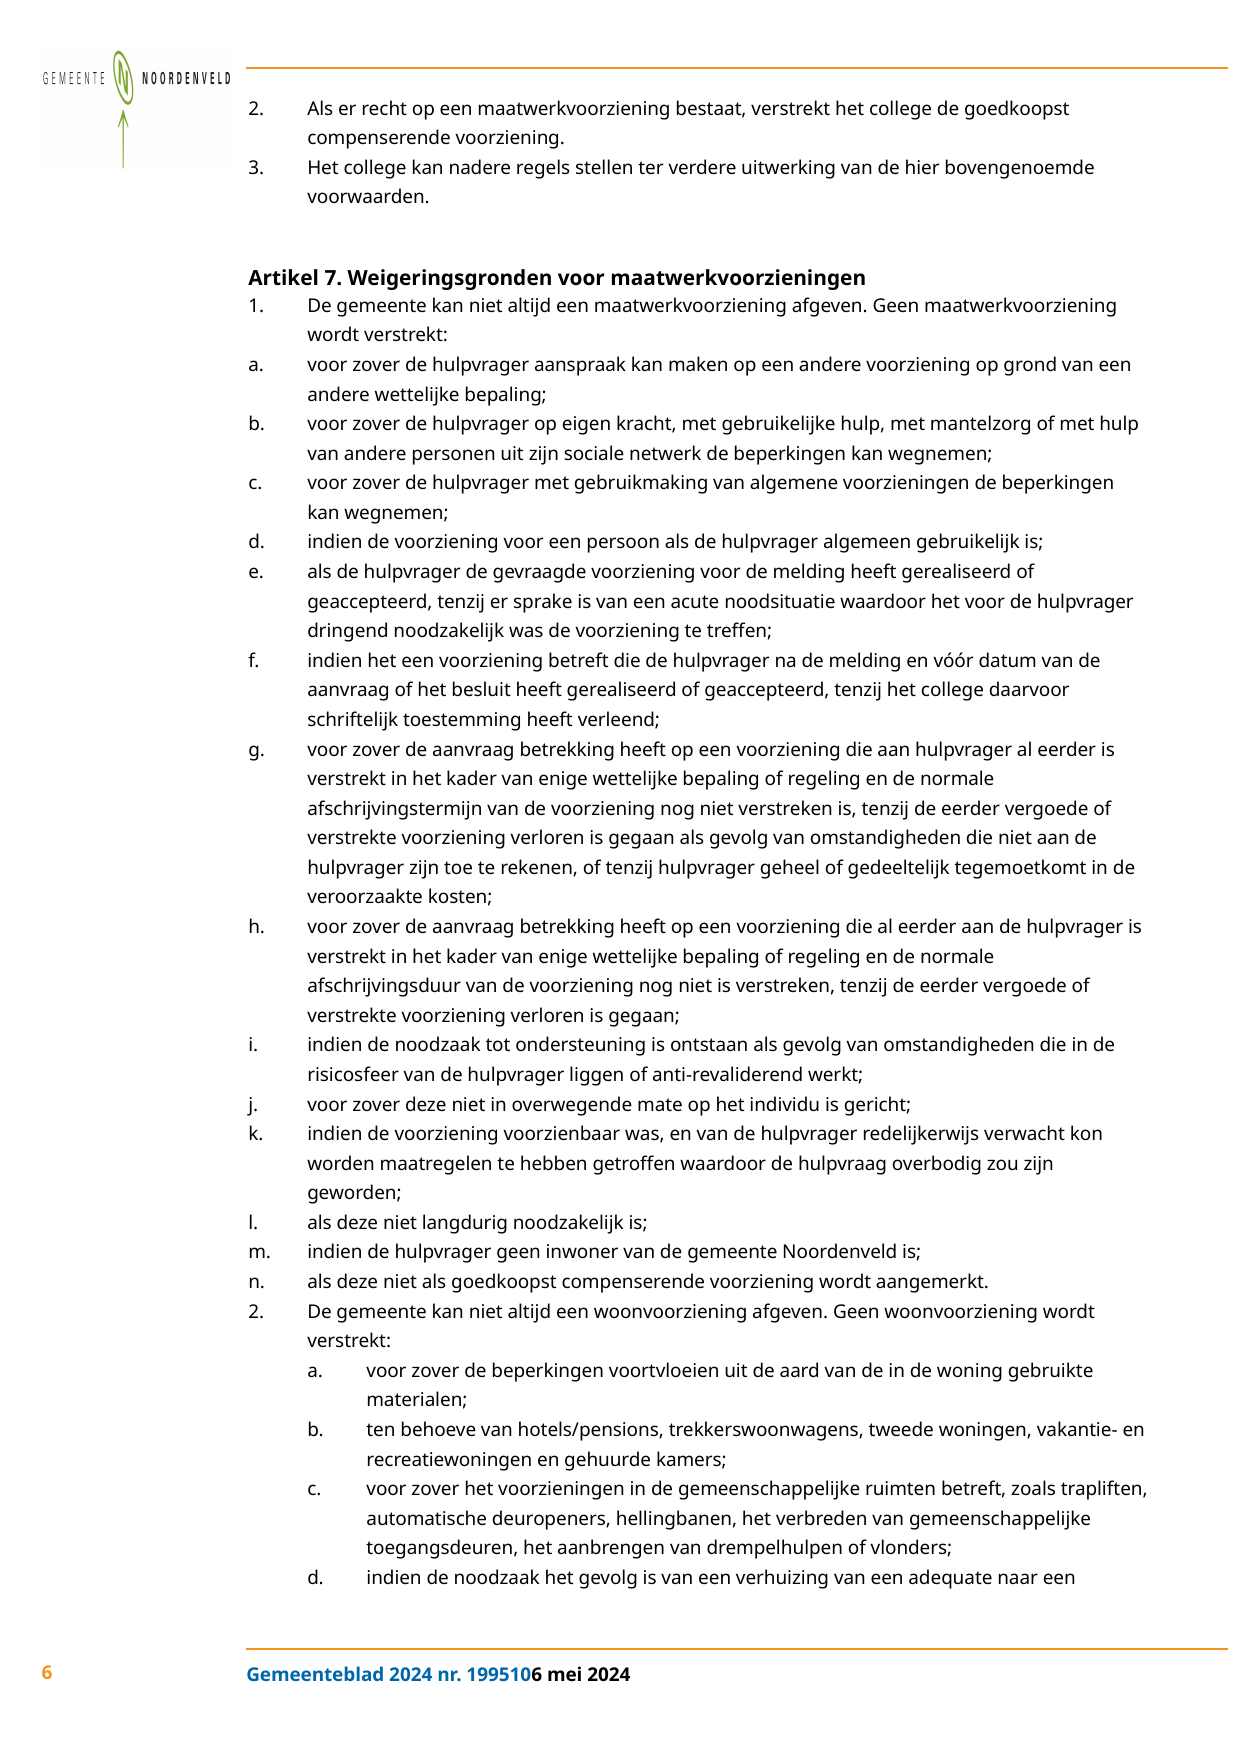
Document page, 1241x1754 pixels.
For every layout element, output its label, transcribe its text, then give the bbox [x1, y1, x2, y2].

list De gemeente kan niet altijd een woonvoorziening afgeven. Geen woonvoorziening wordt verstrekt: [248, 1298, 1152, 1353]
list als de hulpvrager de gevraagde voorziening voor de melding heeft gerealiseerd of geaccepteerd, tenzij er sprake is van een acute noodsituatie waardoor het voor de hulpvrager dringend noodzakelijk was de voorziening te treffen; [248, 558, 1152, 643]
list als deze niet als goedkoopst compenserende voorziening wordt aangemerkt. [248, 1268, 1152, 1294]
list De gemeente kan niet altijd een maatwerkvoorziening afgeven. Geen maatwerkvoorziening wordt verstrekt: [248, 292, 1152, 347]
list voor zover het voorzieningen in de gemeenschappelijke ruimten betreft, zoals trapliften, automatische deuropeners, hellingbanen, het verbreden van gemeenschappelijke toegangsdeuren, het aanbrengen van drempelhulpen of vlonders; [307, 1475, 1152, 1560]
list voor zover de hulpvrager aanspraak kan maken op een andere voorziening op grond van een andere wettelijke bepaling; [248, 351, 1152, 406]
list indien de noodzaak tot ondersteuning is ontstaan als gevolg van omstandigheden die in de risicosfeer van de hulpvrager liggen of anti-revaliderend werkt; [248, 1032, 1152, 1087]
list ten behoeve van hotels/pensions, trekkerswoonwagens, tweede woningen, vakantie- en recreatiewoningen en gehuurde kamers; [307, 1416, 1152, 1471]
list indien de voorziening voor een persoon als de hulpvrager algemeen gebruikelijk is; [248, 529, 1152, 554]
list indien het een voorziening betreft die de hulpvrager na de melding en vóór datum van de aanvraag of het besluit heeft gerealiseerd of geaccepteerd, tenzij het college daarvoor schriftelijk toestemming heeft verleend; [248, 647, 1152, 732]
list voor zover de hulpvrager op eigen kracht, met gebruikelijke hulp, met mantelzorg of met hulp van andere personen uit zijn sociale netwerk de beperkingen kan wegnemen; [248, 410, 1152, 466]
text Artikel 7. Weigeringsgronden voor maatwerkvoorzieningen [248, 263, 1152, 292]
list voor zover de aanvraag betrekking heeft op een voorziening die aan hulpvrager al eerder is verstrekt in het kader van enige wettelijke bepaling of regeling en de normale afschrijvingstermijn van de voorziening nog niet verstreken is, tenzij de eerder vergoede of verstrekte voorziening verloren is gegaan als gevolg van omstandigheden die niet aan de hulpvrager zijn toe te rekenen, of tenzij hulpvrager geheel of gedeeltelijk tegemoetkomt in de veroorzaakte kosten; [248, 736, 1152, 909]
list Het college kan nadere regels stellen ter verdere uitwerking van de hier bovengenoemde voorwaarden. [248, 154, 1152, 209]
list voor zover de hulpvrager met gebruikmaking van algemene voorzieningen de beperkingen kan wegnemen; [248, 469, 1152, 525]
picture [41, 47, 231, 172]
list voor zover de aanvraag betrekking heeft op een voorziening die al eerder aan de hulpvrager is verstrekt in het kader van enige wettelijke bepaling of regeling en de normale afschrijvingsduur van de voorziening nog niet is verstreken, tenzij de eerder vergoede of verstrekte voorziening verloren is gegaan; [248, 913, 1152, 1028]
list indien de hulpvrager geen inwoner van de gemeente Noordenveld is; [248, 1239, 1152, 1264]
list voor zover deze niet in overwegende mate op het individu is gericht; [248, 1091, 1152, 1116]
list voor zover de beperkingen voortvloeien uit de aard van de in de woning gebruikte materialen; [307, 1357, 1152, 1412]
list indien de voorziening voorzienbaar was, en van de hulpvrager redelijkerwijs verwacht kon worden maatregelen te hebben getroffen waardoor de hulpvraag overbodig zou zijn geworden; [248, 1120, 1152, 1205]
list als deze niet langdurig noodzakelijk is; [248, 1209, 1152, 1235]
list indien de noodzaak het gevolg is van een verhuizing van een adequate naar een [307, 1564, 1152, 1590]
list Als er recht op een maatwerkvoorziening bestaat, verstrekt het college de goedkoopst compenserende voorziening. [248, 95, 1152, 150]
